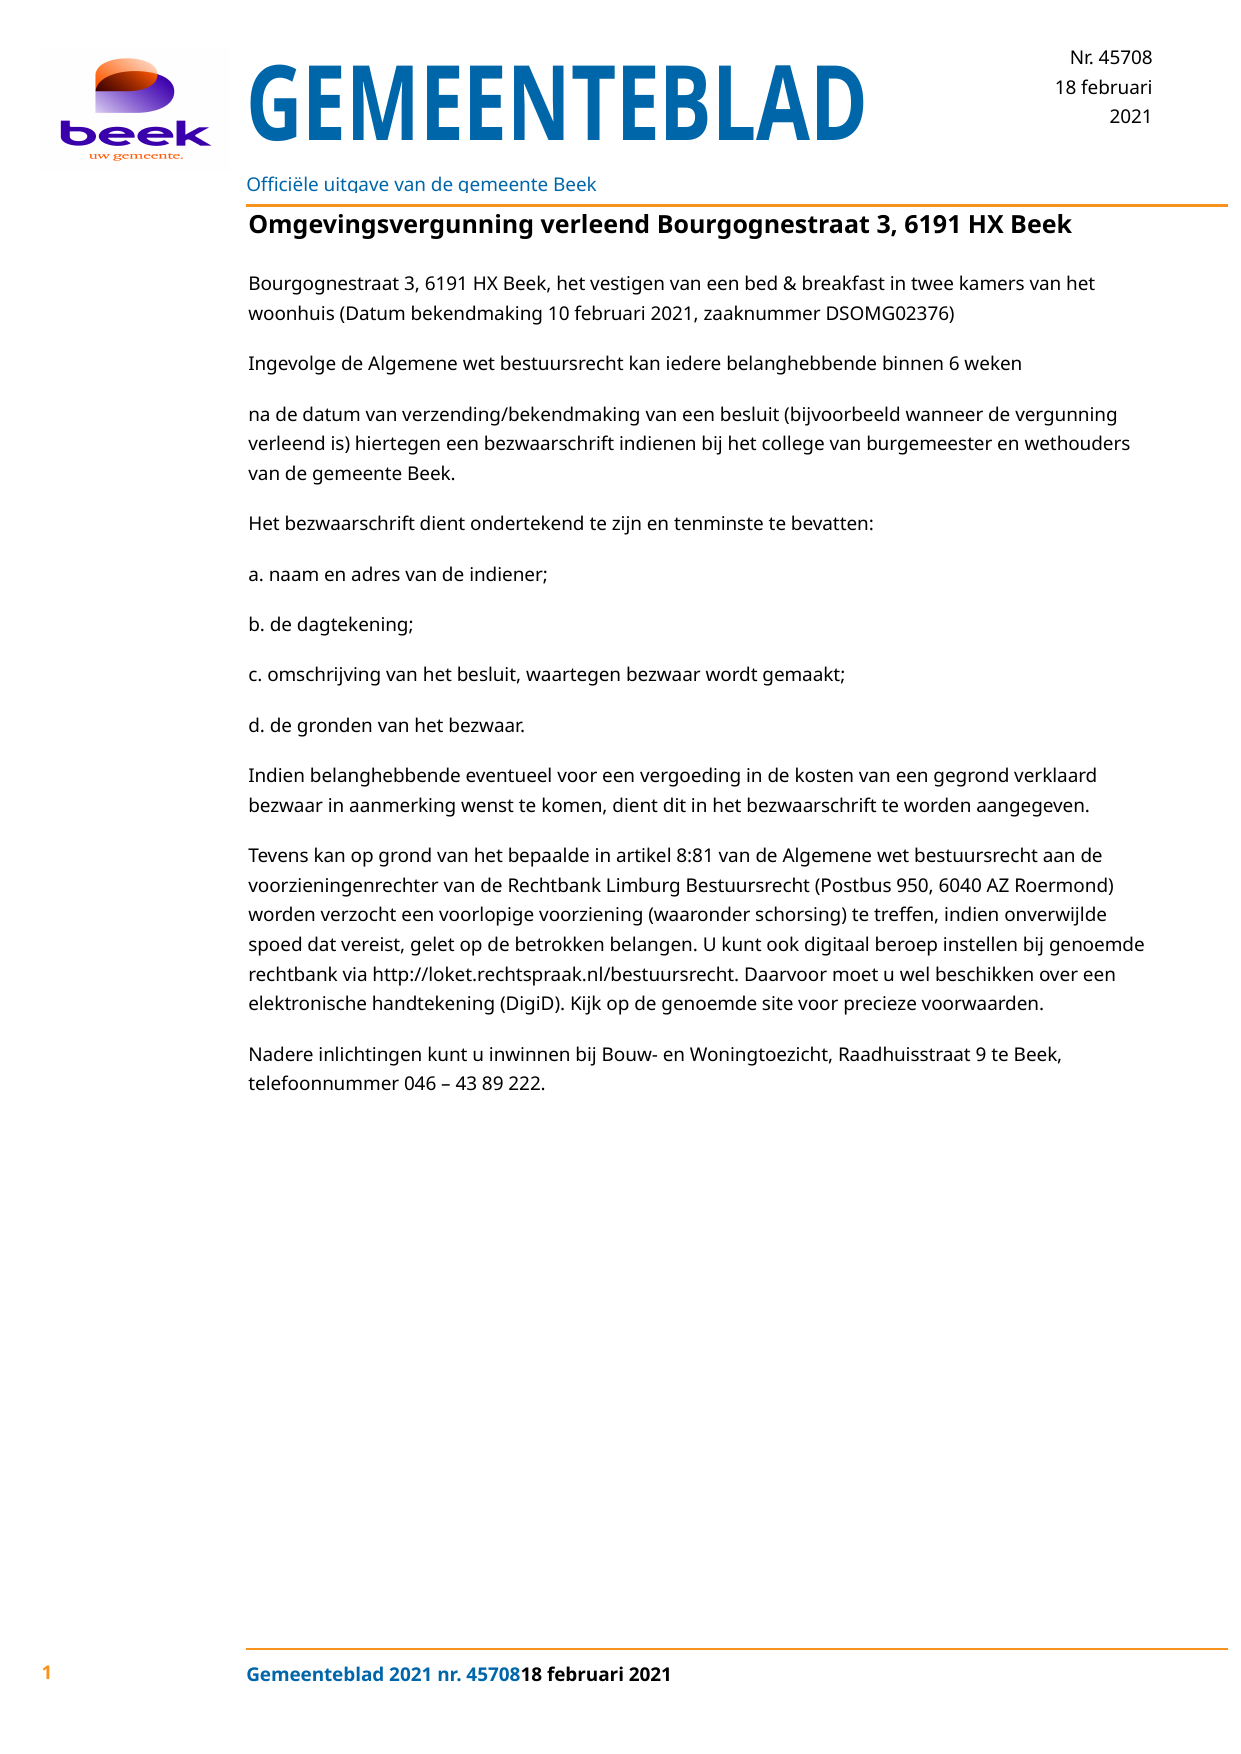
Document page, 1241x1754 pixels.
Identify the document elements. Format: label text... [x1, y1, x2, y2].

picture [41, 47, 231, 172]
text Omgevingsvergunning verleend Bourgognestraat 3, 6191 HX Beek [248, 207, 1152, 241]
text Indien belanghebbende eventueel voor een vergoeding in de kosten van een gegrond verklaard bezwaar in aanmerking wenst te komen, dient dit in het bezwaarschrift te worden aangegeven. [248, 762, 1152, 818]
text a. naam en adres van de indiener; [248, 561, 1152, 586]
text d. de gronden van het bezwaar. [248, 712, 1152, 738]
text Nadere inlichtingen kunt u inwinnen bij Bouw- en Woningtoezicht, Raadhuisstraat 9 te Beek, telefoonnummer 046 – 43 89 222. [248, 1041, 1152, 1096]
text na de datum van verzending/bekendmaking van een besluit (bijvoorbeeld wanneer de vergunning verleend is) hiertegen een bezwaarschrift indienen bij het college van burgemeester en wethouders van de gemeente Beek. [248, 401, 1152, 486]
text Tevens kan op grond van het bepaalde in artikel 8:81 van de Algemene wet bestuursrecht aan de voorzieningenrechter van de Rechtbank Limburg Bestuursrecht (Postbus 950, 6040 AZ Roermond) worden verzocht een voorlopige voorziening (waaronder schorsing) te treffen, indien onverwijlde spoed dat vereist, gelet op de betrokken belangen. U kunt ook digitaal beroep instellen bij genoemde rechtbank via http://loket.rechtspraak.nl/bestuursrecht. Daarvoor moet u wel beschikken over een elektronische handtekening (DigiD). Kijk op de genoemde site voor precieze voorwaarden. [248, 842, 1152, 1016]
text Ingevolge de Algemene wet bestuursrecht kan iedere belanghebbende binnen 6 weken [248, 350, 1152, 376]
text Het bezwaarschrift dient ondertekend te zijn en tenminste te bevatten: [248, 510, 1152, 536]
text Bourgognestraat 3, 6191 HX Beek, het vestigen van een bed & breakfast in twee kamers van het woonhuis (Datum bekendmaking 10 februari 2021, zaaknummer DSOMG02376) [248, 270, 1152, 326]
text b. de dagtekening; [248, 611, 1152, 637]
text c. omschrijving van het besluit, waartegen bezwaar wordt gemaakt; [248, 662, 1152, 687]
